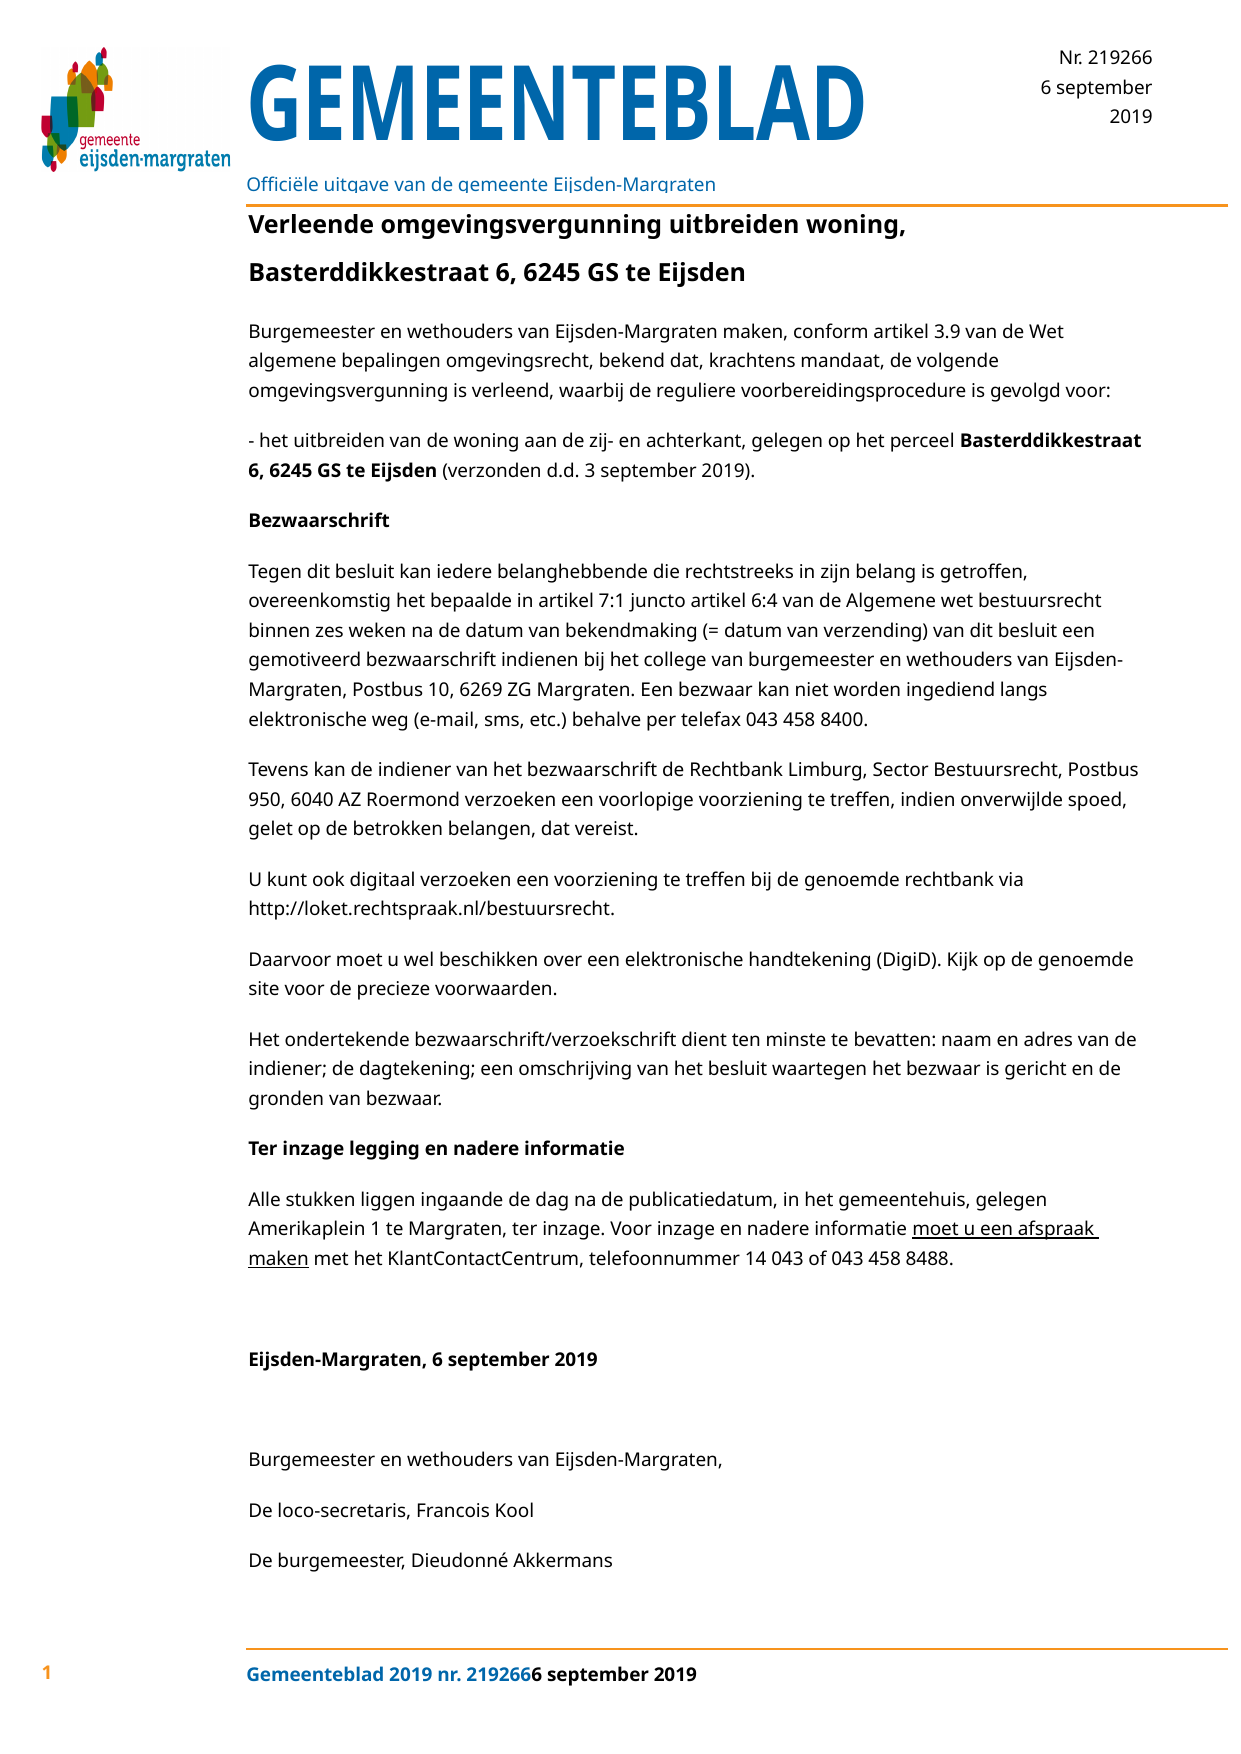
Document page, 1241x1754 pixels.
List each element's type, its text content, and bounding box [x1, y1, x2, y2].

text Eijsden-Margraten, 6 september 2019 [248, 1346, 1152, 1372]
text U kunt ook digitaal verzoeken een voorziening te treffen bij de genoemde rechtbank via http://loket.rechtspraak.nl/bestuursrecht. [248, 866, 1152, 921]
text De burgemeester, Dieudonné Akkermans [248, 1547, 1152, 1573]
text Burgemeester en wethouders van Eijsden-Margraten maken, conform artikel 3.9 van de Wet algemene bepalingen omgevingsrecht, bekend dat, krachtens mandaat, de volgende omgevingsvergunning is verleend, waarbij de reguliere voorbereidingsprocedure is gevolgd voor: [248, 318, 1152, 403]
text Het ondertekende bezwaarschrift/verzoekschrift dient ten minste te bevatten: naam en adres van de indiener; de dagtekening; een omschrijving van het besluit waartegen het bezwaar is gericht en de gronden van bezwaar. [248, 1026, 1152, 1111]
text De loco-secretaris, Francois Kool [248, 1497, 1152, 1523]
text Burgemeester en wethouders van Eijsden-Margraten, [248, 1447, 1152, 1472]
text Tevens kan de indiener van het bezwaarschrift de Rechtbank Limburg, Sector Bestuursrecht, Postbus 950, 6040 AZ Roermond verzoeken een voorlopige voorziening te treffen, indien onverwijlde spoed, gelet op de betrokken belangen, dat vereist. [248, 756, 1152, 841]
text Ter inzage legging en nadere informatie [248, 1135, 1152, 1161]
picture [41, 47, 231, 172]
text Bezwaarschrift [248, 507, 1152, 533]
text - het uitbreiden van de woning aan de zij- en achterkant, gelegen op het perceel Basterddikkestraat 6, 6245 GS te Eijsden (verzonden d.d. 3 september 2019). [248, 427, 1152, 483]
text Tegen dit besluit kan iedere belanghebbende die rechtstreeks in zijn belang is getroffen, overeenkomstig het bepaalde in artikel 7:1 juncto artikel 6:4 van de Algemene wet bestuursrecht binnen zes weken na de datum van bekendmaking (= datum van verzending) van dit besluit een gemotiveerd bezwaarschrift indienen bij het college van burgemeester en wethouders van Eijsden-Margraten, Postbus 10, 6269 ZG Margraten. Een bezwaar kan niet worden ingediend langs elektronische weg (e-mail, sms, etc.) behalve per telefax 043 458 8400. [248, 558, 1152, 732]
text Daarvoor moet u wel beschikken over een elektronische handtekening (DigiD). Kijk op de genoemde site voor de precieze voorwaarden. [248, 946, 1152, 1001]
text Verleende omgevingsvergunning uitbreiden woning, Basterddikkestraat 6, 6245 GS te Eijsden [248, 207, 1152, 288]
text Alle stukken liggen ingaande de dag na de publicatiedatum, in het gemeentehuis, gelegen Amerikaplein 1 te Margraten, ter inzage. Voor inzage en nadere informatie moet u een afspraak maken met het KlantContactCentrum, telefoonnummer 14 043 of 043 458 8488. [248, 1186, 1152, 1271]
